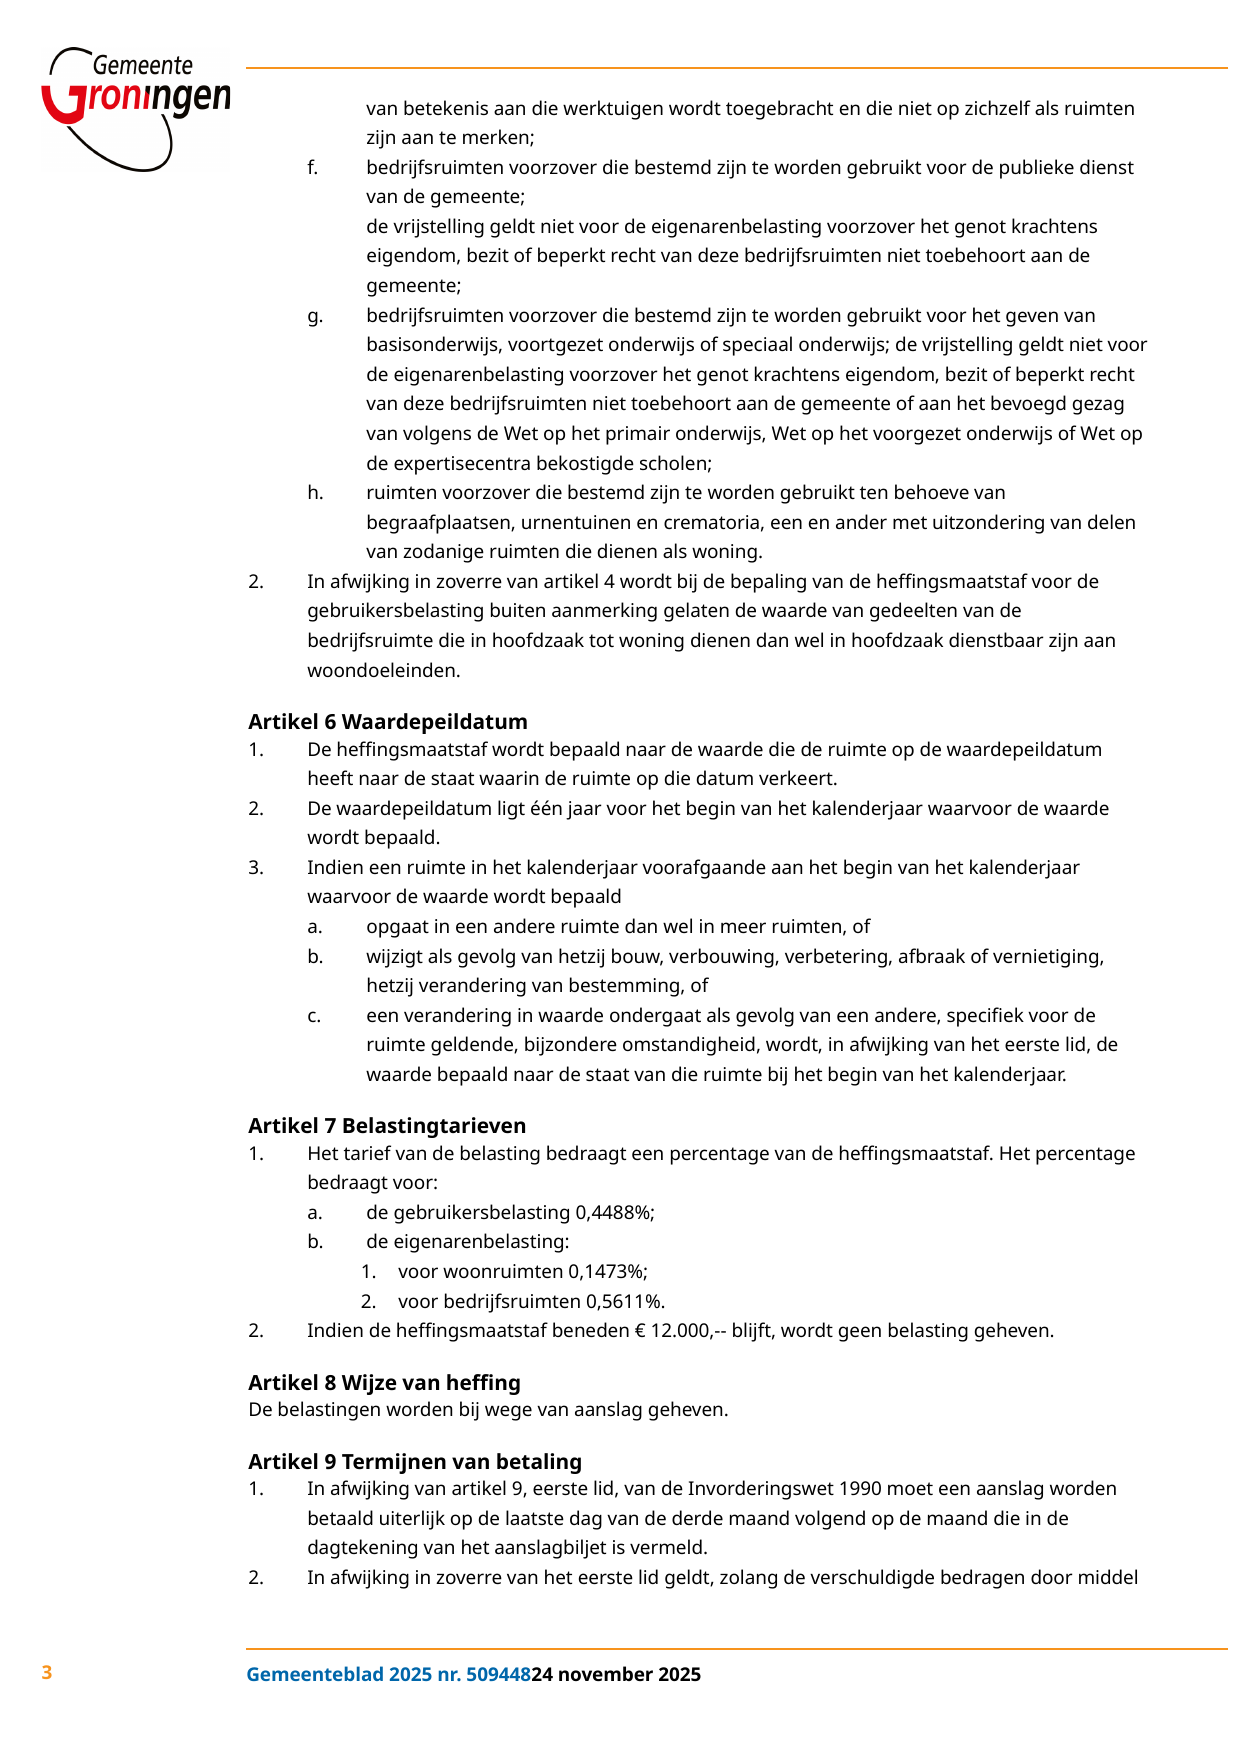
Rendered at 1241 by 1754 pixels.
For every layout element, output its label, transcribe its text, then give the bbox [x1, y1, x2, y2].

list opgaat in een andere ruimte dan wel in meer ruimten, of [307, 913, 1152, 939]
list bedrijfsruimten voorzover die bestemd zijn te worden gebruikt voor de publieke dienst van de gemeente; [307, 154, 1152, 209]
list voor bedrijfsruimten 0,5611%. [361, 1288, 1152, 1314]
list voor woonruimten 0,1473%; [361, 1258, 1152, 1284]
list In afwijking van artikel 9, eerste lid, van de Invorderingswet 1990 moet een aanslag worden betaald uiterlijk op de laatste dag van de derde maand volgend op de maand die in de dagtekening van het aanslagbiljet is vermeld. [248, 1475, 1152, 1560]
list een verandering in waarde ondergaat als gevolg van een andere, specifiek voor de ruimte geldende, bijzondere omstandigheid, wordt, in afwijking van het eerste lid, de waarde bepaald naar de staat van die ruimte bij het begin van het kalenderjaar. [307, 1002, 1152, 1087]
list de vrijstelling geldt niet voor de eigenarenbelasting voorzover het genot krachtens eigendom, bezit of beperkt recht van deze bedrijfsruimten niet toebehoort aan de gemeente; [307, 213, 1152, 298]
list Indien de heffingsmaatstaf beneden € 12.000,-- blijft, wordt geen belasting geheven. [248, 1317, 1152, 1343]
list Indien een ruimte in het kalenderjaar voorafgaande aan het begin van het kalenderjaar waarvoor de waarde wordt bepaald [248, 854, 1152, 909]
list ruimten voorzover die bestemd zijn te worden gebruikt ten behoeve van begraafplaatsen, urnentuinen en crematoria, een en ander met uitzondering van delen van zodanige ruimten die dienen als woning. [307, 479, 1152, 564]
list De heffingsmaatstaf wordt bepaald naar de waarde die de ruimte op de waardepeildatum heeft naar de staat waarin de ruimte op die datum verkeert. [248, 736, 1152, 791]
text Artikel 9 Termijnen van betaling [248, 1447, 1152, 1475]
picture [41, 47, 231, 172]
text Artikel 6 Waardepeildatum [248, 707, 1152, 736]
text Artikel 8 Wijze van heffing [248, 1368, 1152, 1396]
list de gebruikersbelasting 0,4488%; [307, 1199, 1152, 1225]
list In afwijking in zoverre van het eerste lid geldt, zolang de verschuldigde bedragen door middel [248, 1564, 1152, 1590]
list wijzigt als gevolg van hetzij bouw, verbouwing, verbetering, afbraak of vernietiging, hetzij verandering van bestemming, of [307, 943, 1152, 998]
list Het tarief van de belasting bedraagt een percentage van de heffingsmaatstaf. Het percentage bedraagt voor: [248, 1140, 1152, 1195]
list bedrijfsruimten voorzover die bestemd zijn te worden gebruikt voor het geven van basisonderwijs, voortgezet onderwijs of speciaal onderwijs; de vrijstelling geldt niet voor de eigenarenbelasting voorzover het genot krachtens eigendom, bezit of beperkt recht van deze bedrijfsruimten niet toebehoort aan de gemeente of aan het bevoegd gezag van volgens de Wet op het primair onderwijs, Wet op het voorgezet onderwijs of Wet op de expertisecentra bekostigde scholen; [307, 302, 1152, 476]
list van betekenis aan die werktuigen wordt toegebracht en die niet op zichzelf als ruimten zijn aan te merken; [307, 95, 1152, 150]
list In afwijking in zoverre van artikel 4 wordt bij de bepaling van de heffingsmaatstaf voor de gebruikersbelasting buiten aanmerking gelaten de waarde van gedeelten van de bedrijfsruimte die in hoofdzaak tot woning dienen dan wel in hoofdzaak dienstbaar zijn aan woondoeleinden. [248, 568, 1152, 683]
list de eigenarenbelasting: [307, 1229, 1152, 1254]
text De belastingen worden bij wege van aanslag geheven. [248, 1396, 1152, 1422]
list De waardepeildatum ligt één jaar voor het begin van het kalenderjaar waarvoor de waarde wordt bepaald. [248, 795, 1152, 850]
text Artikel 7 Belastingtarieven [248, 1112, 1152, 1140]
